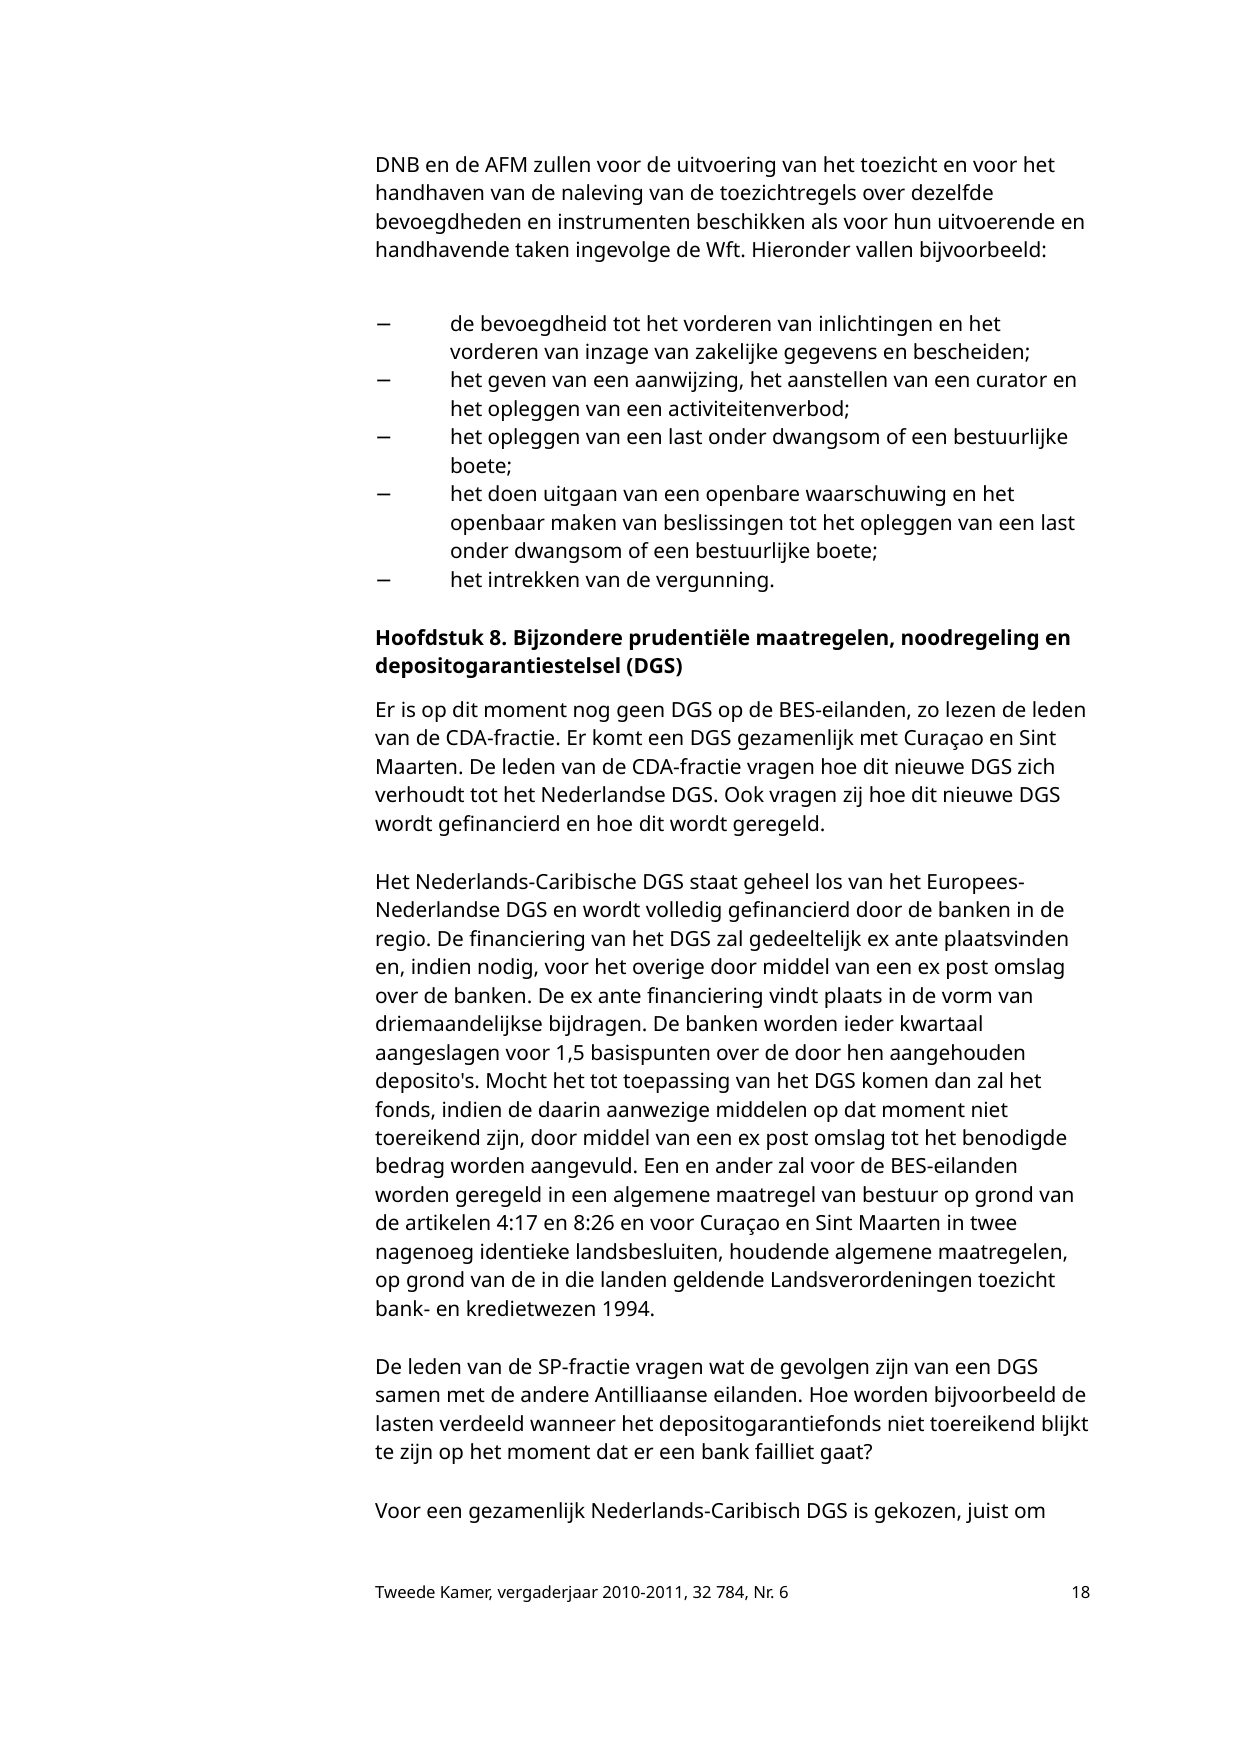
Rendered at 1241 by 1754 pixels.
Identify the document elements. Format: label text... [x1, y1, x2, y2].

list het opleggen van een last onder dwangsom of een bestuurlijke boete; [375, 422, 1090, 479]
list de bevoegdheid tot het vorderen van inlichtingen en het vorderen van inzage van zakelijke gegevens en bescheiden; [375, 309, 1090, 366]
text De leden van de SP-fractie vragen wat de gevolgen zijn van een DGS samen met de andere Antilliaanse eilanden. Hoe worden bijvoorbeeld de lasten verdeeld wanneer het depositogarantiefonds niet toereikend blijkt te zijn op het moment dat er een bank failliet gaat? [375, 1352, 1090, 1466]
list het doen uitgaan van een openbare waarschuwing en het openbaar maken van beslissingen tot het opleggen van een last onder dwangsom of een bestuurlijke boete; [375, 479, 1090, 565]
list het geven van een aanwijzing, het aanstellen van een curator en het opleggen van een activiteitenverbod; [375, 366, 1090, 422]
text Voor een gezamenlijk Nederlands-Caribisch DGS is gekozen, juist om [375, 1496, 1090, 1524]
text Er is op dit moment nog geen DGS op de BES-eilanden, zo lezen de leden van de CDA-fractie. Er komt een DGS gezamenlijk met Curaçao en Sint Maarten. De leden van de CDA-fractie vragen hoe dit nieuwe DGS zich verhoudt tot het Nederlandse DGS. Ook vragen zij hoe dit nieuwe DGS wordt gefinancierd en hoe dit wordt geregeld. [375, 695, 1090, 837]
text Het Nederlands-Caribische DGS staat geheel los van het Europees-Nederlandse DGS en wordt volledig gefinancierd door de banken in de regio. De financiering van het DGS zal gedeeltelijk ex ante plaatsvinden en, indien nodig, voor het overige door middel van een ex post omslag over de banken. De ex ante financiering vindt plaats in de vorm van driemaandelijkse bijdragen. De banken worden ieder kwartaal aangeslagen voor 1,5 basispunten over de door hen aangehouden deposito's. Mocht het tot toepassing van het DGS komen dan zal het fonds, indien de daarin aanwezige middelen op dat moment niet toereikend zijn, door middel van een ex post omslag tot het benodigde bedrag worden aangevuld. Een en ander zal voor de BES-eilanden worden geregeld in een algemene maatregel van bestuur op grond van de artikelen 4:17 en 8:26 en voor Curaçao en Sint Maarten in twee nagenoeg identieke landsbesluiten, houdende algemene maatregelen, op grond van de in die landen geldende Landsverordeningen toezicht bank- en kredietwezen 1994. [375, 867, 1090, 1322]
text Hoofdstuk 8. Bijzondere prudentiële maatregelen, noodregeling en depositogarantiestelsel (DGS) [375, 623, 1090, 680]
list het intrekken van de vergunning. [375, 565, 1090, 593]
text DNB en de AFM zullen voor de uitvoering van het toezicht en voor het handhaven van de naleving van de toezichtregels over dezelfde bevoegdheden en instrumenten beschikken als voor hun uitvoerende en handhavende taken ingevolge de Wft. Hieronder vallen bijvoorbeeld: [375, 150, 1090, 264]
